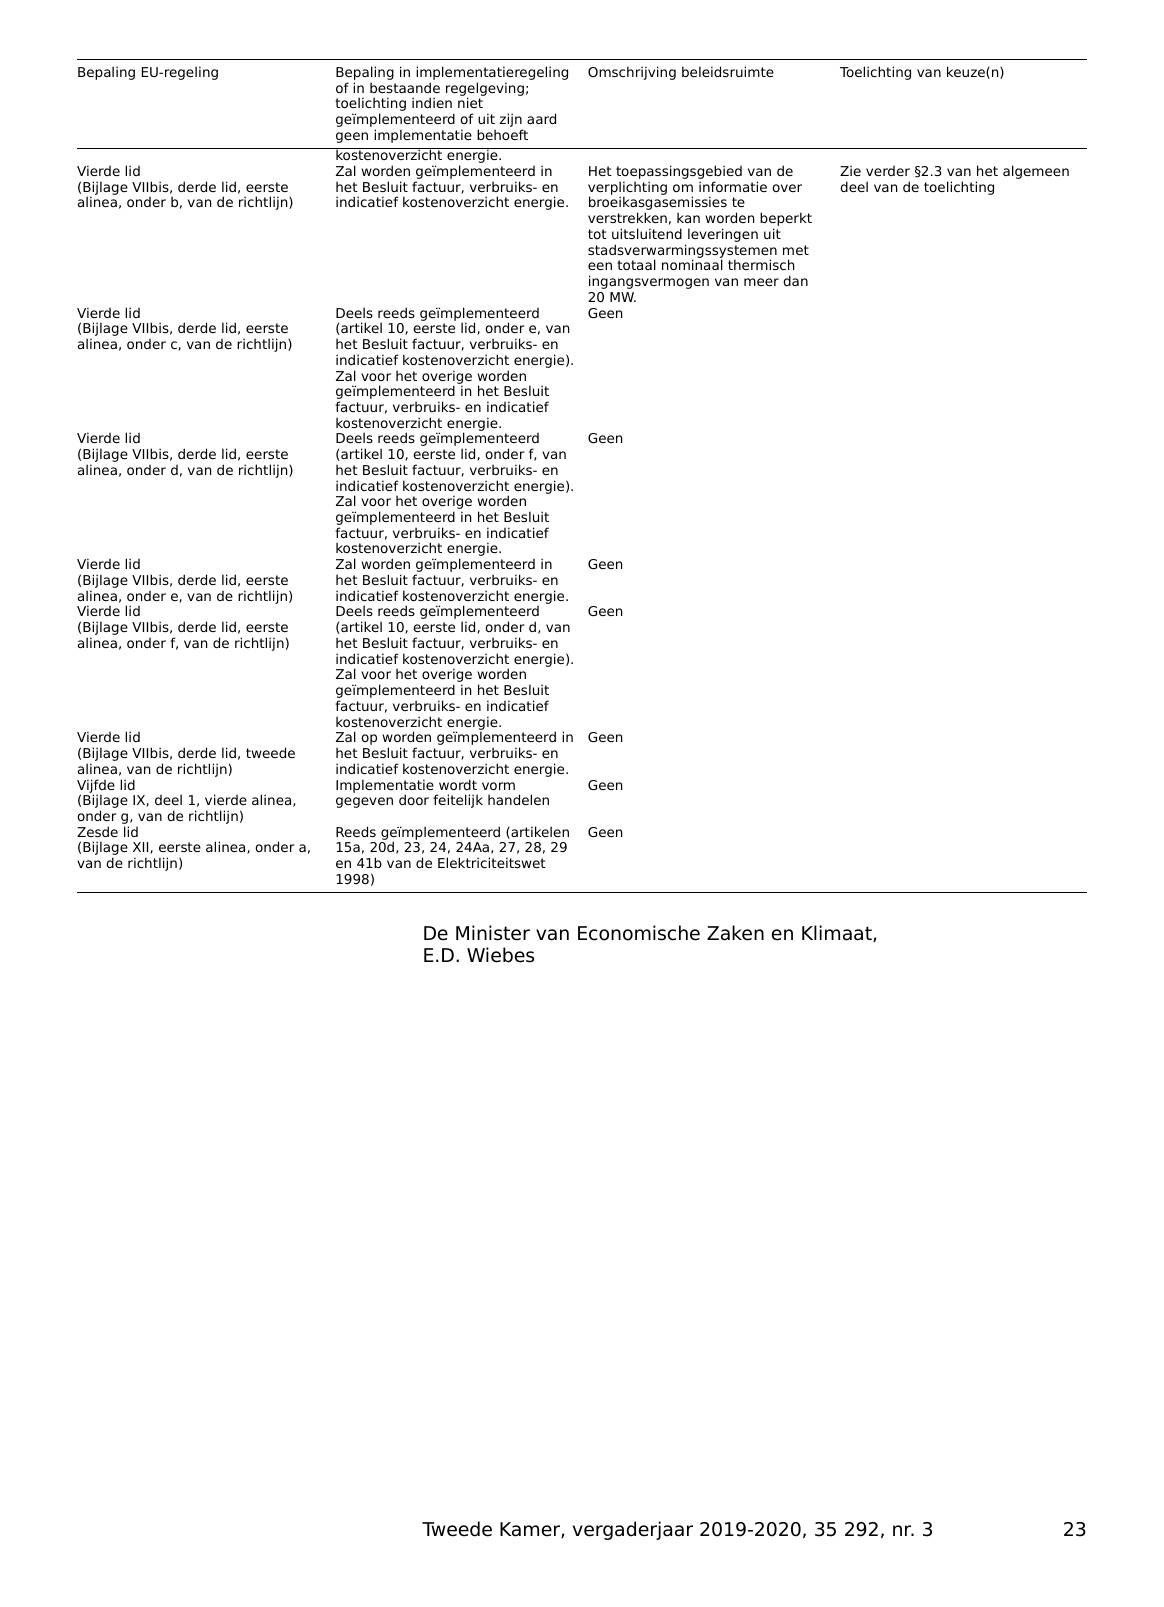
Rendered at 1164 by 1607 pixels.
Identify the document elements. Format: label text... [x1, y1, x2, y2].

table_cell [834, 149, 1087, 164]
table_cell Vierde lid (Bijlage VIIbis, derde lid, eerste alinea, onder f, van de richtlijn) [77, 604, 329, 730]
table_cell Geen [582, 431, 834, 557]
table_cell Reeds geïmplementeerd (artikelen 15a, 20d, 23, 24, 24Aa, 27, 28, 29 en 41b van de Elektriciteitswet 1998) [329, 825, 582, 892]
table_cell Vierde lid (Bijlage VIIbis, derde lid, eerste alinea, onder d, van de richtlijn) [77, 431, 329, 557]
table_cell Vijfde lid (Bijlage IX, deel 1, vierde alinea, onder g, van de richtlijn) [77, 777, 329, 824]
table_cell Vierde lid (Bijlage VIIbis, derde lid, eerste alinea, onder e, van de richtlijn) [77, 557, 329, 604]
table_cell Deels reeds geïmplementeerd (artikel 10, eerste lid, onder e, van het Besluit factuur, verbruiks- en indicatief kostenoverzicht energie). Zal voor het overige worden geïmplementeerd in het Besluit factuur, verbruiks- en indicatief kostenoverzicht energie. [329, 305, 582, 431]
table_cell Geen [582, 604, 834, 730]
table_cell Geen [582, 825, 834, 892]
table_cell [834, 604, 1087, 730]
table_cell Zal worden geïmplementeerd in het Besluit factuur, verbruiks- en indicatief kostenoverzicht energie. [329, 164, 582, 305]
table_cell Geen [582, 777, 834, 824]
table_cell Geen [582, 305, 834, 431]
table_cell Vierde lid (Bijlage VIIbis, derde lid, tweede alinea, van de richtlijn) [77, 730, 329, 777]
table_cell Het toepassingsgebied van de verplichting om informatie over broeikasgasemissies te verstrekken, kan worden beperkt tot uitsluitend leveringen uit stadsverwarmingssystemen met een totaal nominaal thermisch ingangsvermogen van meer dan 20 MW. [582, 164, 834, 305]
table_cell Vierde lid (Bijlage VIIbis, derde lid, eerste alinea, onder b, van de richtlijn) [77, 164, 329, 305]
text De Minister van Economische Zaken en Klimaat, E.D. Wiebes [422, 923, 1087, 967]
table_cell Implementatie wordt vorm gegeven door feitelijk handelen [329, 777, 582, 824]
table_cell [834, 825, 1087, 892]
table_cell [834, 431, 1087, 557]
table_cell Zie verder §2.3 van het algemeen deel van de toelichting [834, 164, 1087, 305]
table_cell Zal op worden geïmplementeerd in het Besluit factuur, verbruiks- en indicatief kostenoverzicht energie. [329, 730, 582, 777]
table_cell Deels reeds geïmplementeerd (artikel 10, eerste lid, onder d, van het Besluit factuur, verbruiks- en indicatief kostenoverzicht energie). Zal voor het overige worden geïmplementeerd in het Besluit factuur, verbruiks- en indicatief kostenoverzicht energie. [329, 604, 582, 730]
table_cell [834, 730, 1087, 777]
table_header Bepaling EU-regeling [77, 60, 329, 148]
table_cell Zal worden geïmplementeerd in het Besluit factuur, verbruiks- en indicatief kostenoverzicht energie. [329, 557, 582, 604]
table_header Toelichting van keuze(n) [834, 60, 1087, 148]
table_cell Geen [582, 730, 834, 777]
table_cell Vierde lid (Bijlage VIIbis, derde lid, eerste alinea, onder c, van de richtlijn) [77, 305, 329, 431]
table_cell kostenoverzicht energie. [329, 149, 582, 164]
table_cell Deels reeds geïmplementeerd (artikel 10, eerste lid, onder f, van het Besluit factuur, verbruiks- en indicatief kostenoverzicht energie). Zal voor het overige worden geïmplementeerd in het Besluit factuur, verbruiks- en indicatief kostenoverzicht energie. [329, 431, 582, 557]
table_header Bepaling in implementatieregeling of in bestaande regelgeving; toelichting indien niet geïmplementeerd of uit zijn aard geen implementatie behoeft [329, 60, 582, 148]
table_cell [582, 149, 834, 164]
table_cell [834, 305, 1087, 431]
table_header Omschrijving beleidsruimte [582, 60, 834, 148]
table_cell [834, 777, 1087, 824]
table_cell [834, 557, 1087, 604]
table_cell Zesde lid (Bijlage XII, eerste alinea, onder a, van de richtlijn) [77, 825, 329, 892]
table_cell Geen [582, 557, 834, 604]
table_cell [77, 149, 329, 164]
